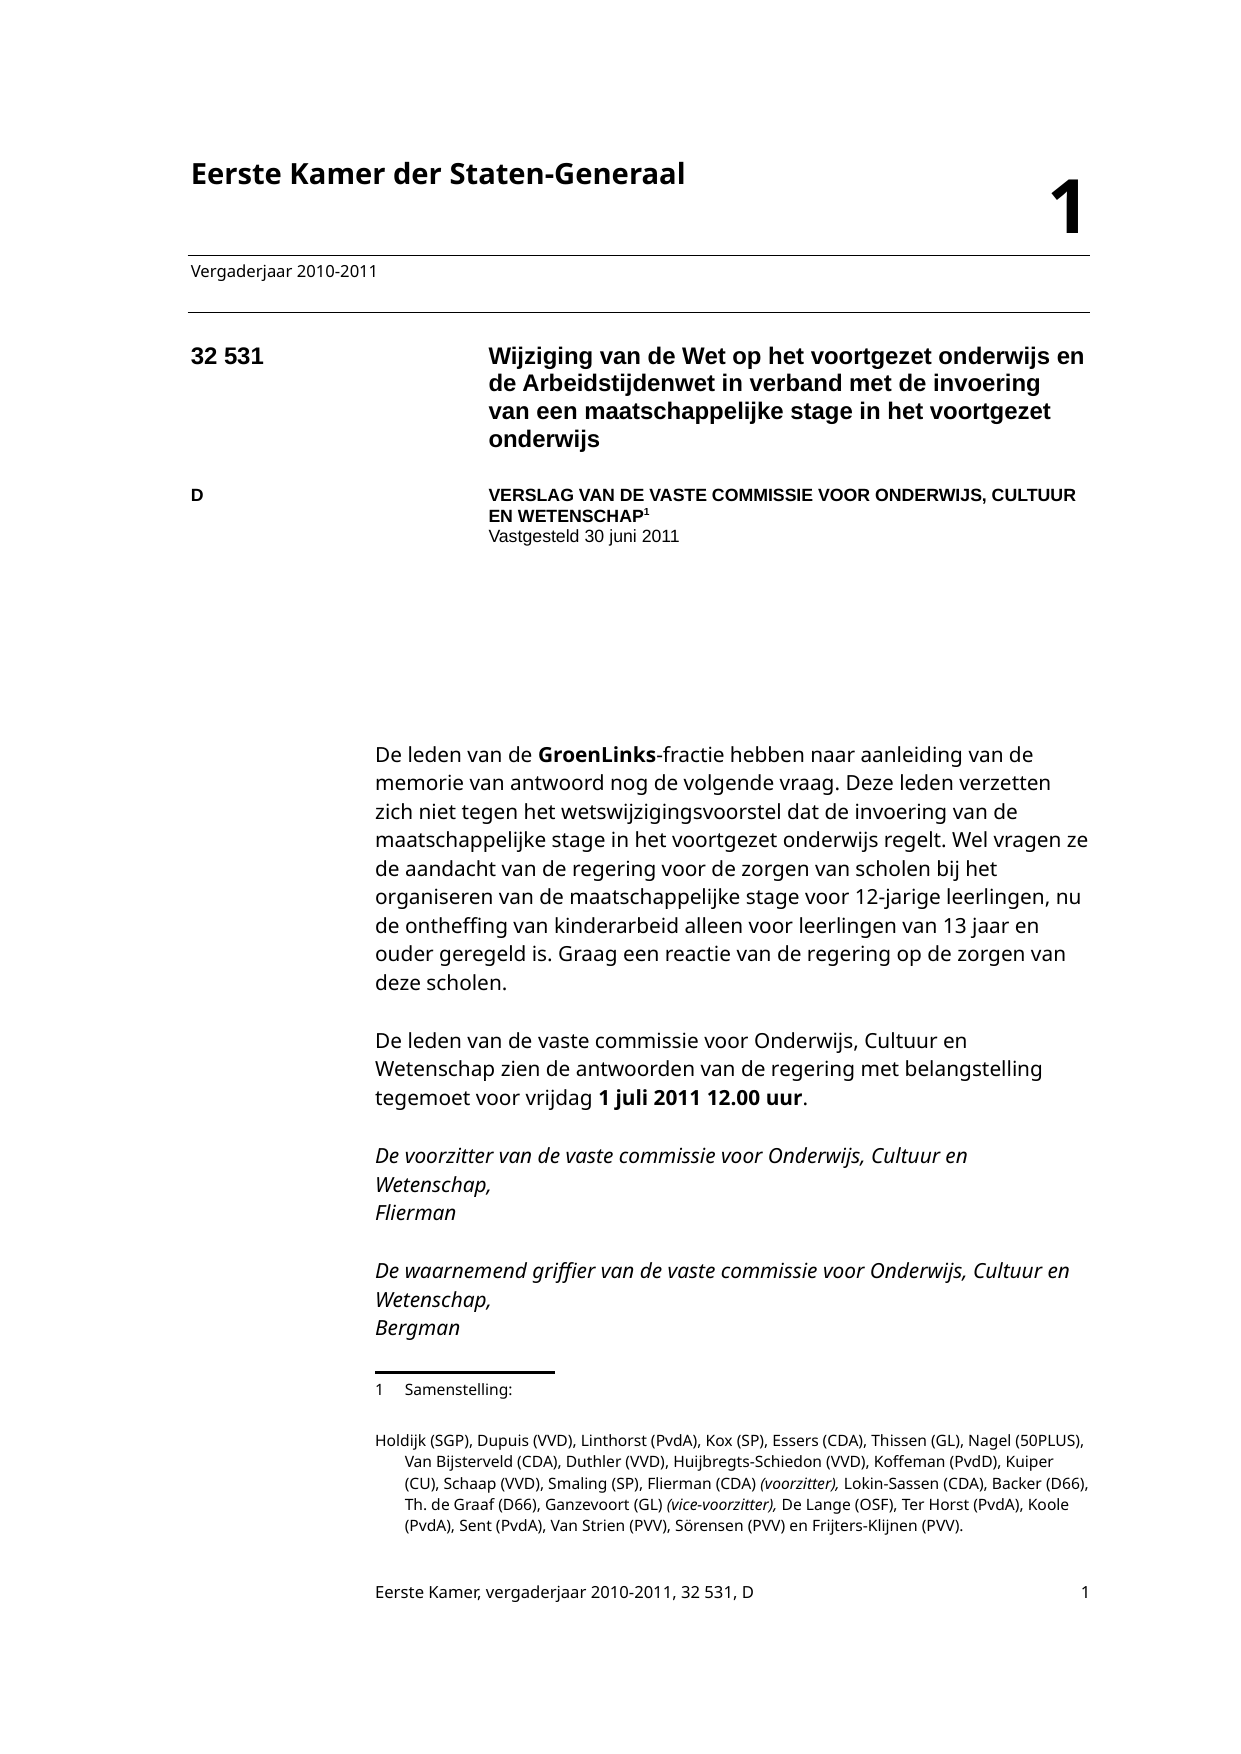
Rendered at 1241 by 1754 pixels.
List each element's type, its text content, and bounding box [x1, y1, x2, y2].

text Bergman [375, 1313, 1090, 1342]
table_header 1 [910, 150, 1090, 255]
table_cell Wijziging van de Wet op het voortgezet onderwijs en de Arbeidstijdenwet in verband met de invoering van een maatschappelijke stage in het voortgezet onderwijs [485, 339, 1090, 482]
table_cell Vergaderjaar 2010-2011 [188, 256, 485, 312]
table_cell 32 531 [188, 339, 485, 482]
text De voorzitter van de vaste commissie voor Onderwijs, Cultuur en Wetenschap, [375, 1141, 1090, 1198]
text Flierman [375, 1198, 1090, 1227]
table_cell [188, 313, 485, 339]
text De waarnemend griffier van de vaste commissie voor Onderwijs, Cultuur en Wetenschap, [375, 1257, 1090, 1313]
table_cell [485, 313, 1090, 339]
text De leden van de GroenLinks-fractie hebben naar aanleiding van de memorie van antwoord nog de volgende vraag. Deze leden verzetten zich niet tegen het wetswijzigingsvoorstel dat de invoering van de maatschappelijke stage in het voortgezet onderwijs regelt. Wel vragen ze de aandacht van de regering voor de zorgen van scholen bij het organiseren van de maatschappelijke stage voor 12-jarige leerlingen, nu de ontheffing van kinderarbeid alleen voor leerlingen van 13 jaar en ouder geregeld is. Graag een reactie van de regering op de zorgen van deze scholen. [375, 740, 1090, 996]
table_cell D [188, 482, 485, 622]
table_header Eerste Kamer der Staten-Generaal [188, 150, 909, 255]
text De leden van de vaste commissie voor Onderwijs, Cultuur en Wetenschap zien de antwoorden van de regering met belangstelling tegemoet voor vrijdag 1 juli 2011 12.00 uur. [375, 1026, 1090, 1111]
table_cell [485, 256, 1090, 312]
table_cell VERSLAG VAN DE VASTE COMMISSIE VOOR ONDERWIJS, CULTUUR EN WETENSCHAP Vastgesteld 30 juni 2011 [485, 482, 1090, 622]
